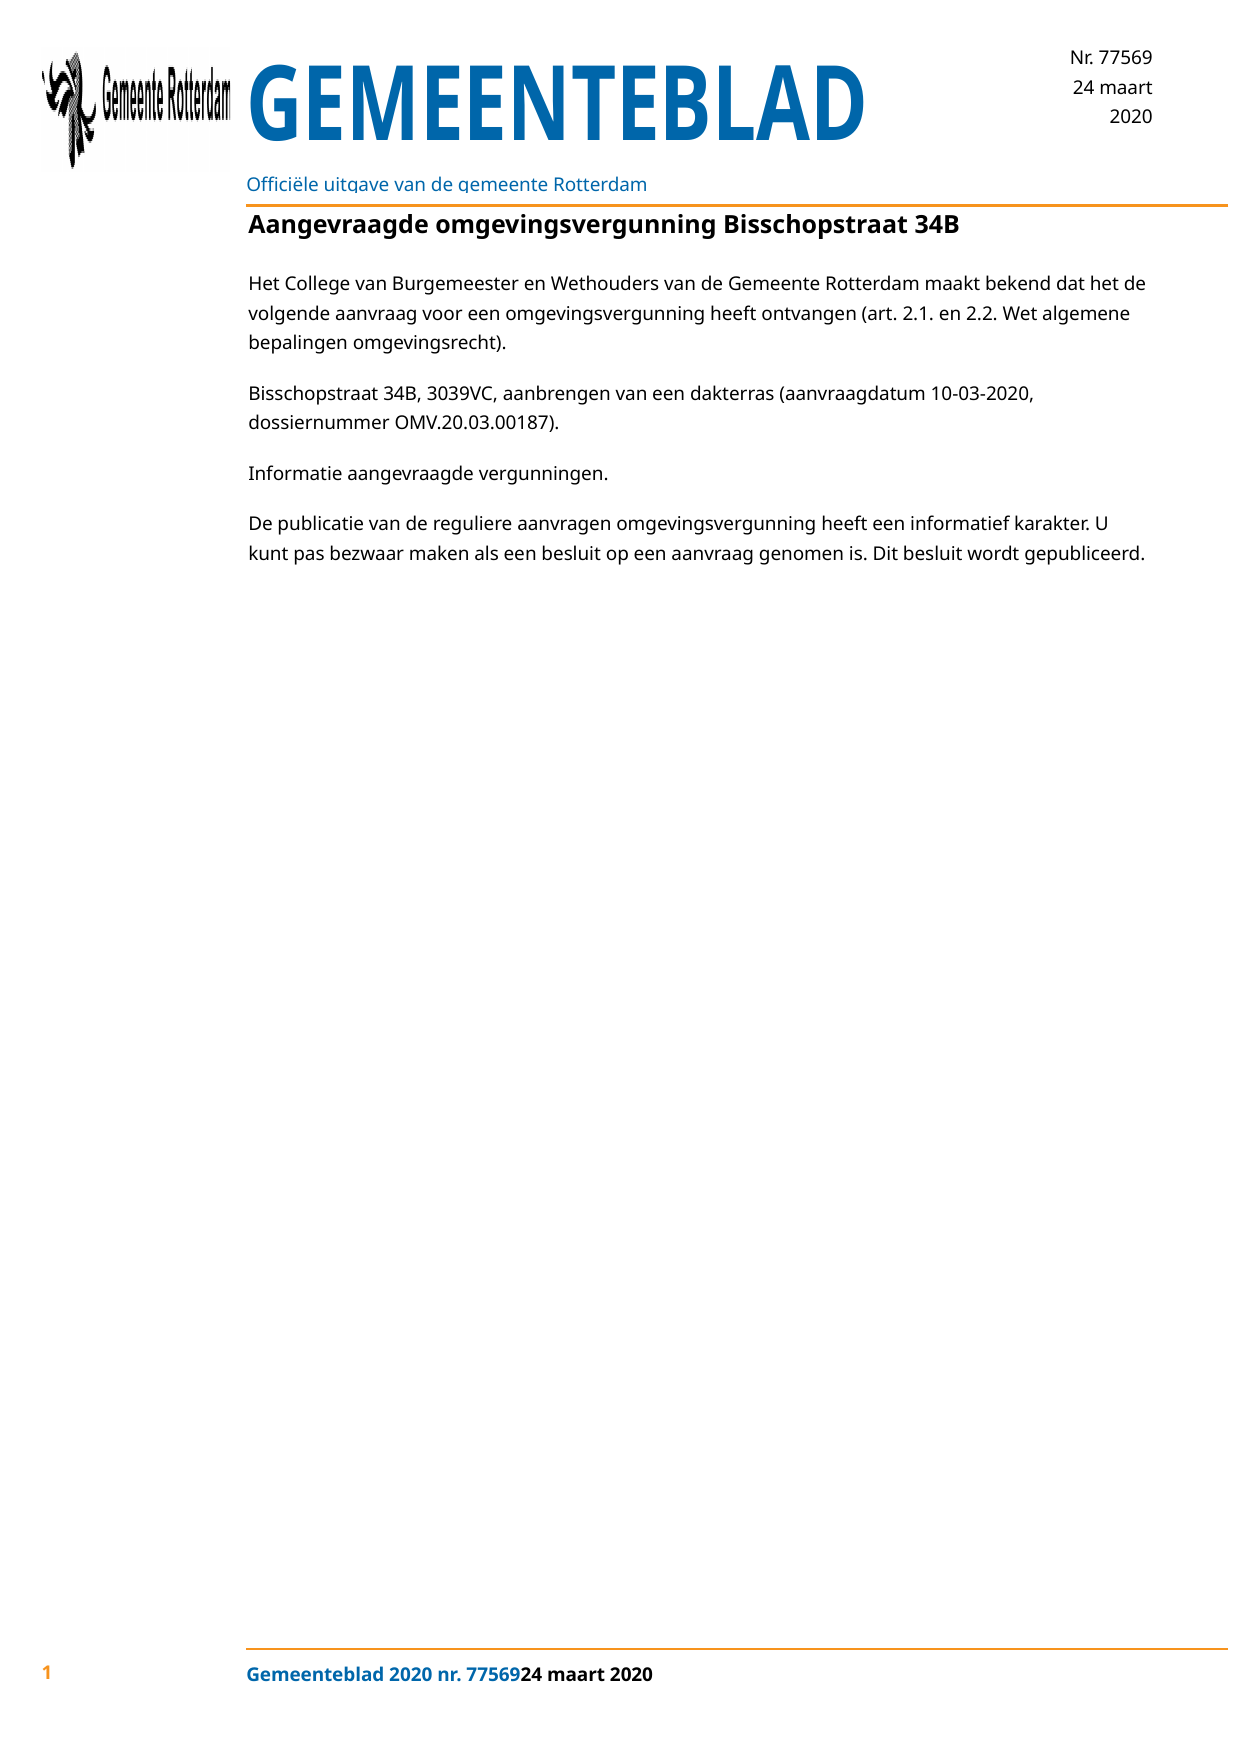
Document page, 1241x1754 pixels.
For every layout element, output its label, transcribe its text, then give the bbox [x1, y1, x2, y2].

text Aangevraagde omgevingsvergunning Bisschopstraat 34B [248, 207, 1152, 241]
text De publicatie van de reguliere aanvragen omgevingsvergunning heeft een informatief karakter. U kunt pas bezwaar maken als een besluit op een aanvraag genomen is. Dit besluit wordt gepubliceerd. [248, 510, 1152, 566]
text Informatie aangevraagde vergunningen. [248, 460, 1152, 486]
text Het College van Burgemeester en Wethouders van de Gemeente Rotterdam maakt bekend dat het de volgende aanvraag voor een omgevingsvergunning heeft ontvangen (art. 2.1. en 2.2. Wet algemene bepalingen omgevingsrecht). [248, 270, 1152, 355]
text Bisschopstraat 34B, 3039VC, aanbrengen van een dakterras (aanvraagdatum 10-03-2020, dossiernummer OMV.20.03.00187). [248, 380, 1152, 435]
picture [41, 47, 231, 172]
